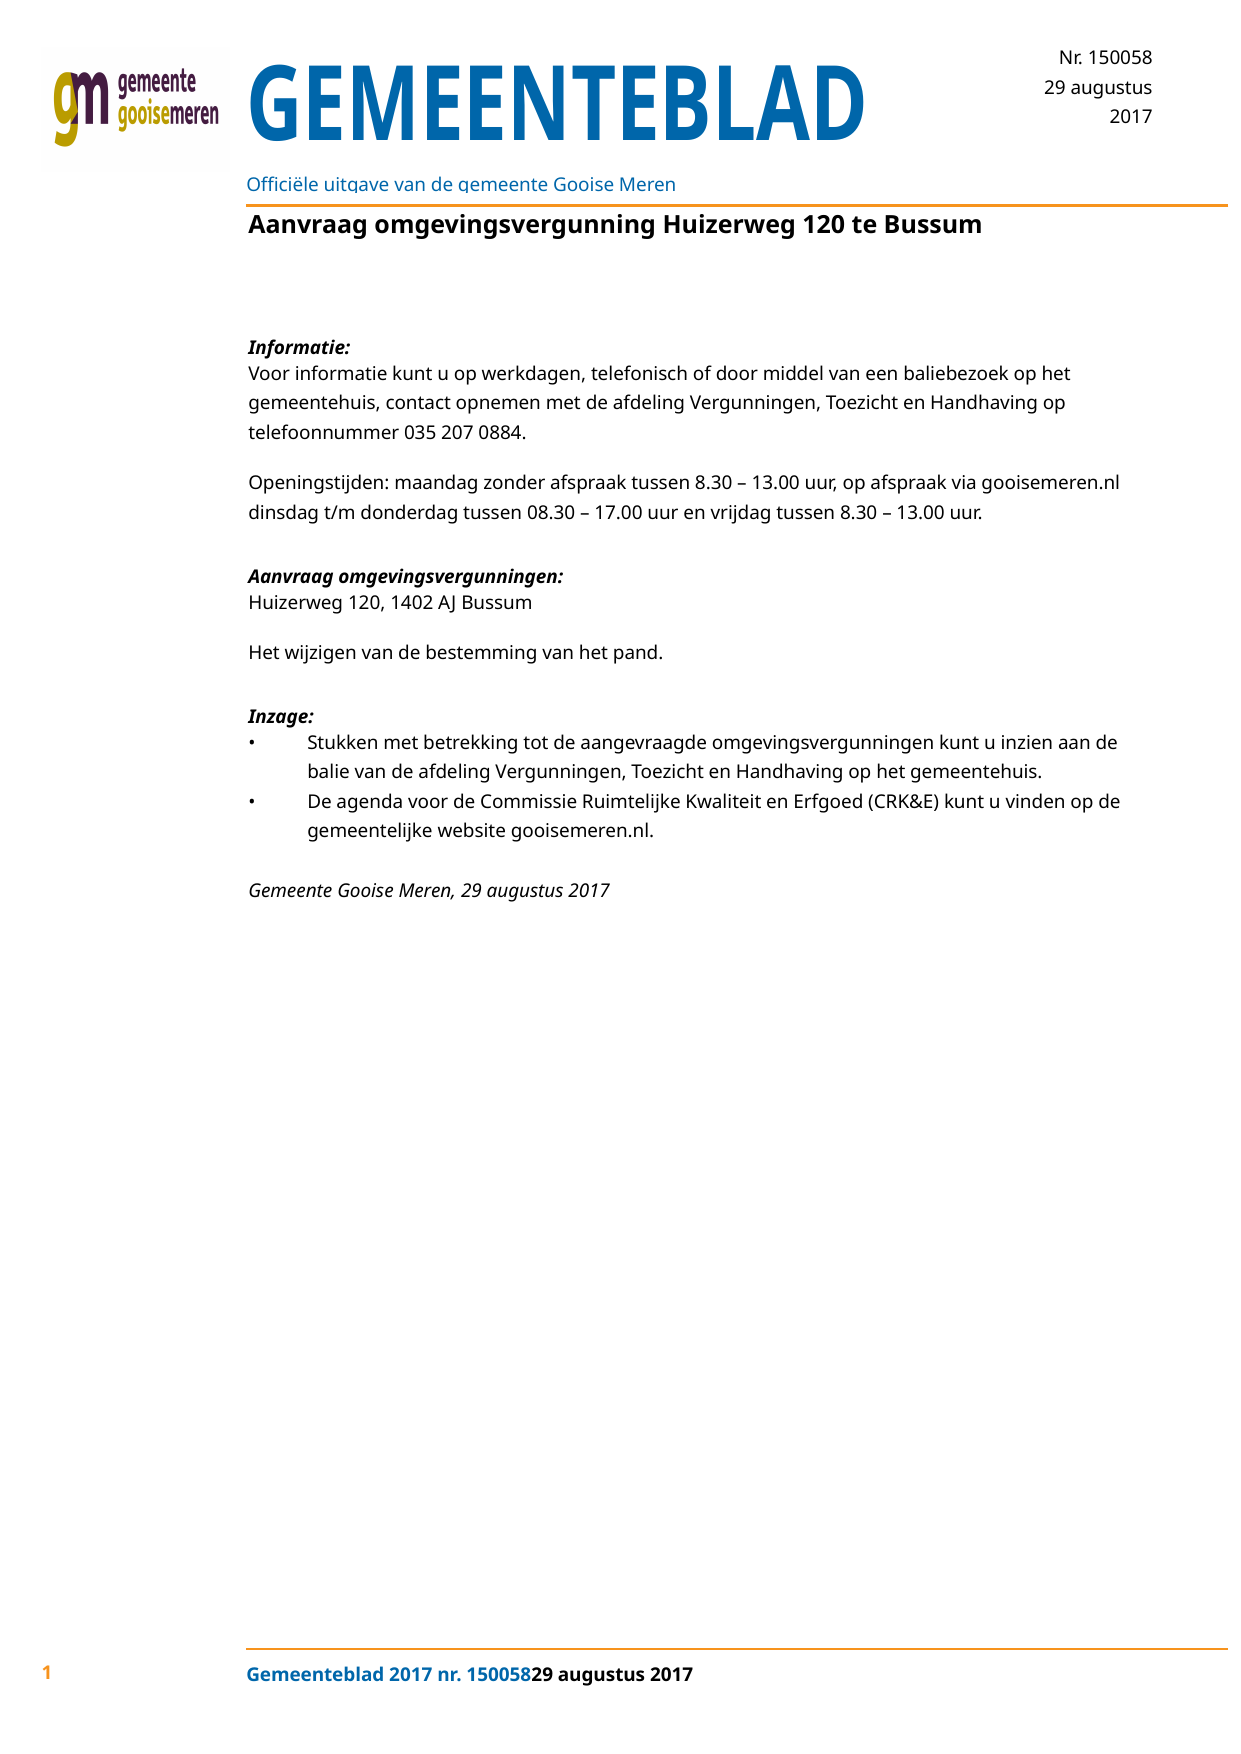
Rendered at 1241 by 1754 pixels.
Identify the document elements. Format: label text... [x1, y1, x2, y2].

text Het wijzigen van de bestemming van het pand. [248, 639, 1152, 665]
text Huizerweg 120, 1402 AJ Bussum [248, 589, 1152, 614]
text Aanvraag omgevingsvergunning Huizerweg 120 te Bussum [248, 207, 1152, 241]
picture [41, 47, 231, 172]
text Openingstijden: maandag zonder afspraak tussen 8.30 – 13.00 uur, op afspraak via gooisemeren.nl dinsdag t/m donderdag tussen 08.30 – 17.00 uur en vrijdag tussen 8.30 – 13.00 uur. [248, 469, 1152, 525]
list De agenda voor de Commissie Ruimtelijke Kwaliteit en Erfgoed (CRK&E) kunt u vinden op de gemeentelijke website gooisemeren.nl. [248, 788, 1152, 843]
text Inzage: [248, 703, 1152, 729]
text Voor informatie kunt u op werkdagen, telefonisch of door middel van een baliebezoek op het gemeentehuis, contact opnemen met de afdeling Vergunningen, Toezicht en Handhaving op telefoonnummer 035 207 0884. [248, 360, 1152, 445]
text Gemeente Gooise Meren, 29 augustus 2017 [248, 877, 1152, 903]
list Stukken met betrekking tot de aangevraagde omgevingsvergunningen kunt u inzien aan de balie van de afdeling Vergunningen, Toezicht en Handhaving op het gemeentehuis. [248, 729, 1152, 784]
text Aanvraag omgevingsvergunningen: [248, 563, 1152, 589]
text Informatie: [248, 334, 1152, 360]
